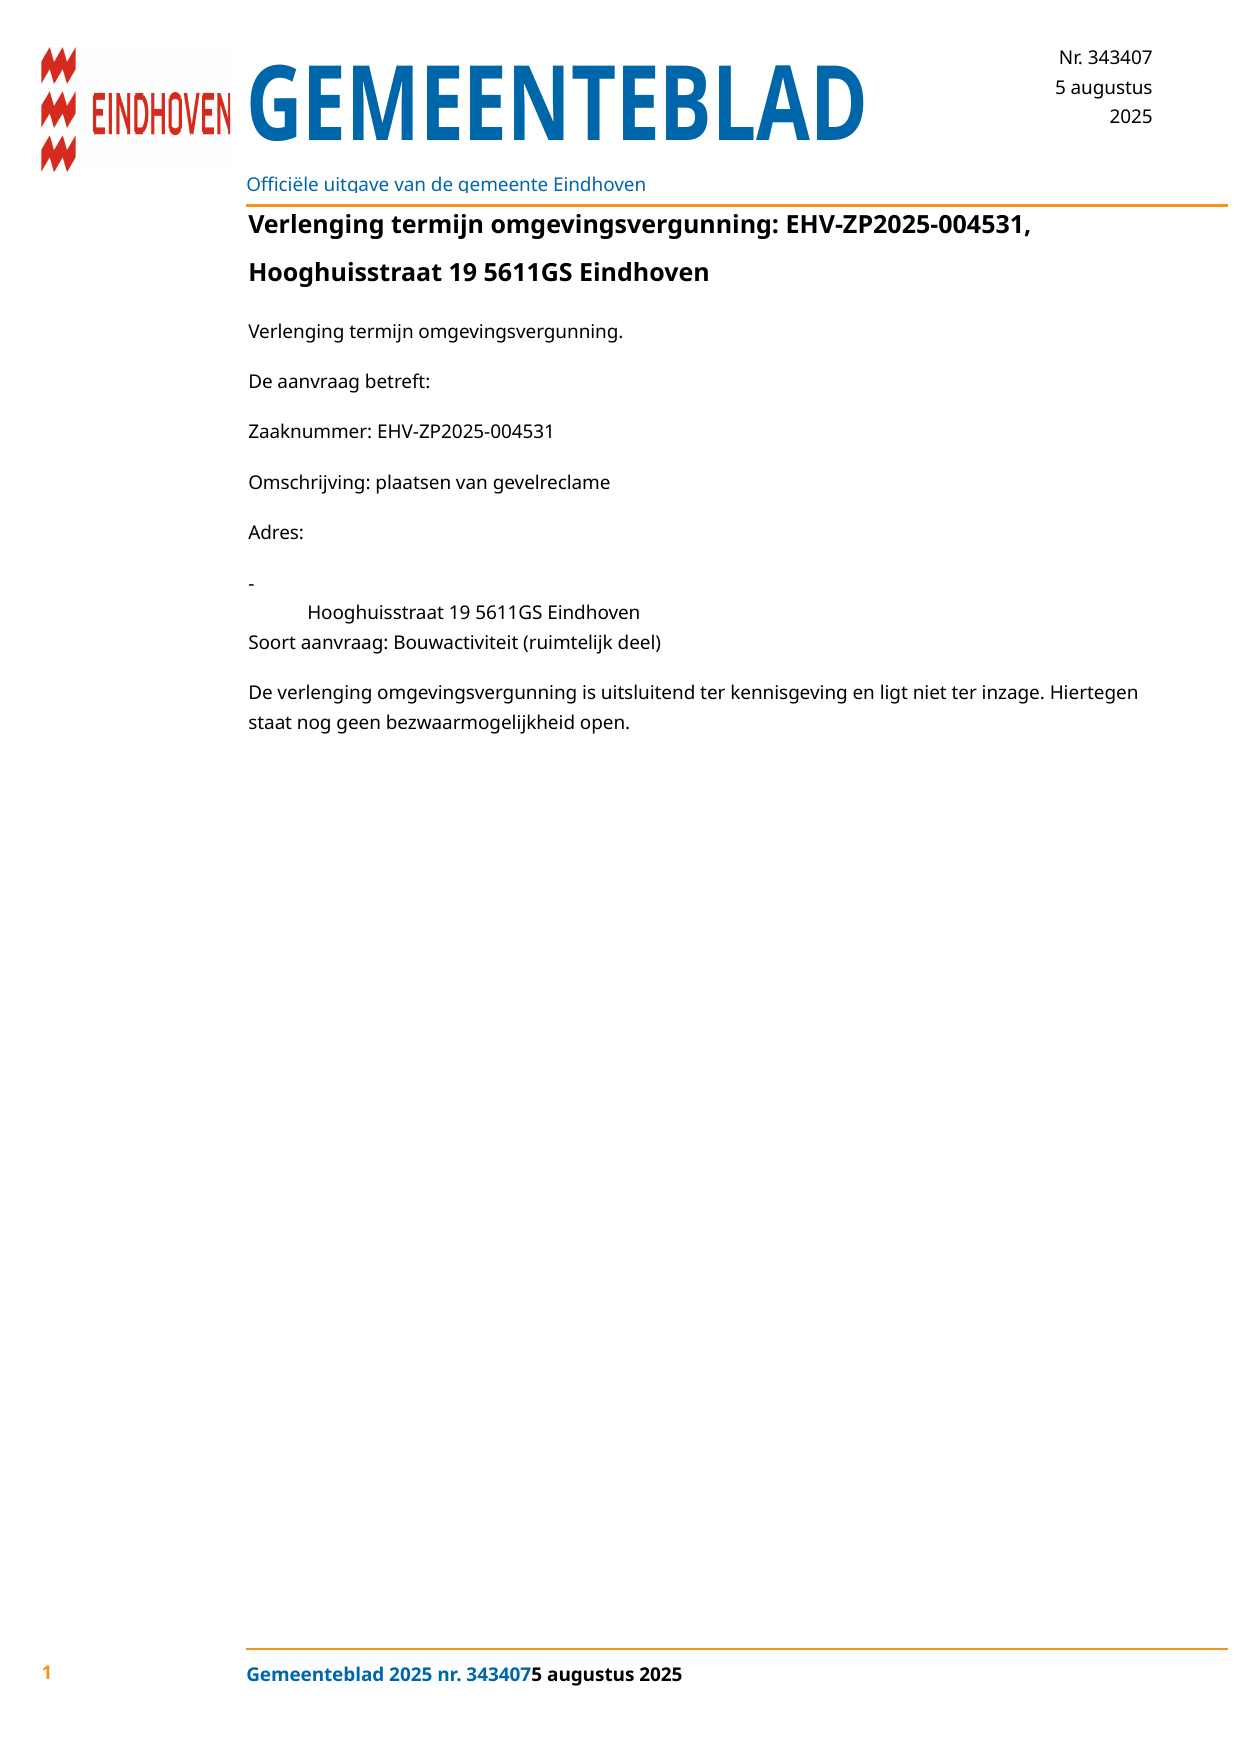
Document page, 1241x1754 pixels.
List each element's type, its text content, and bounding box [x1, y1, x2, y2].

text De aanvraag betreft: [248, 368, 1152, 394]
text Verlenging termijn omgevingsvergunning. [248, 318, 1152, 344]
text Soort aanvraag: Bouwactiviteit (ruimtelijk deel) [248, 629, 1152, 655]
text De verlenging omgevingsvergunning is uitsluitend ter kennisgeving en ligt niet ter inzage. Hiertegen staat nog geen bezwaarmogelijkheid open. [248, 679, 1152, 735]
text Adres: [248, 519, 1152, 545]
list Hooghuisstraat 19 5611GS Eindhoven [248, 599, 1152, 625]
text Zaaknummer: EHV-ZP2025-004531 [248, 419, 1152, 444]
text Verlenging termijn omgevingsvergunning: EHV-ZP2025-004531, Hooghuisstraat 19 5611GS Eindhoven [248, 207, 1152, 288]
picture [41, 47, 231, 172]
text Omschrijving: plaatsen van gevelreclame [248, 469, 1152, 495]
